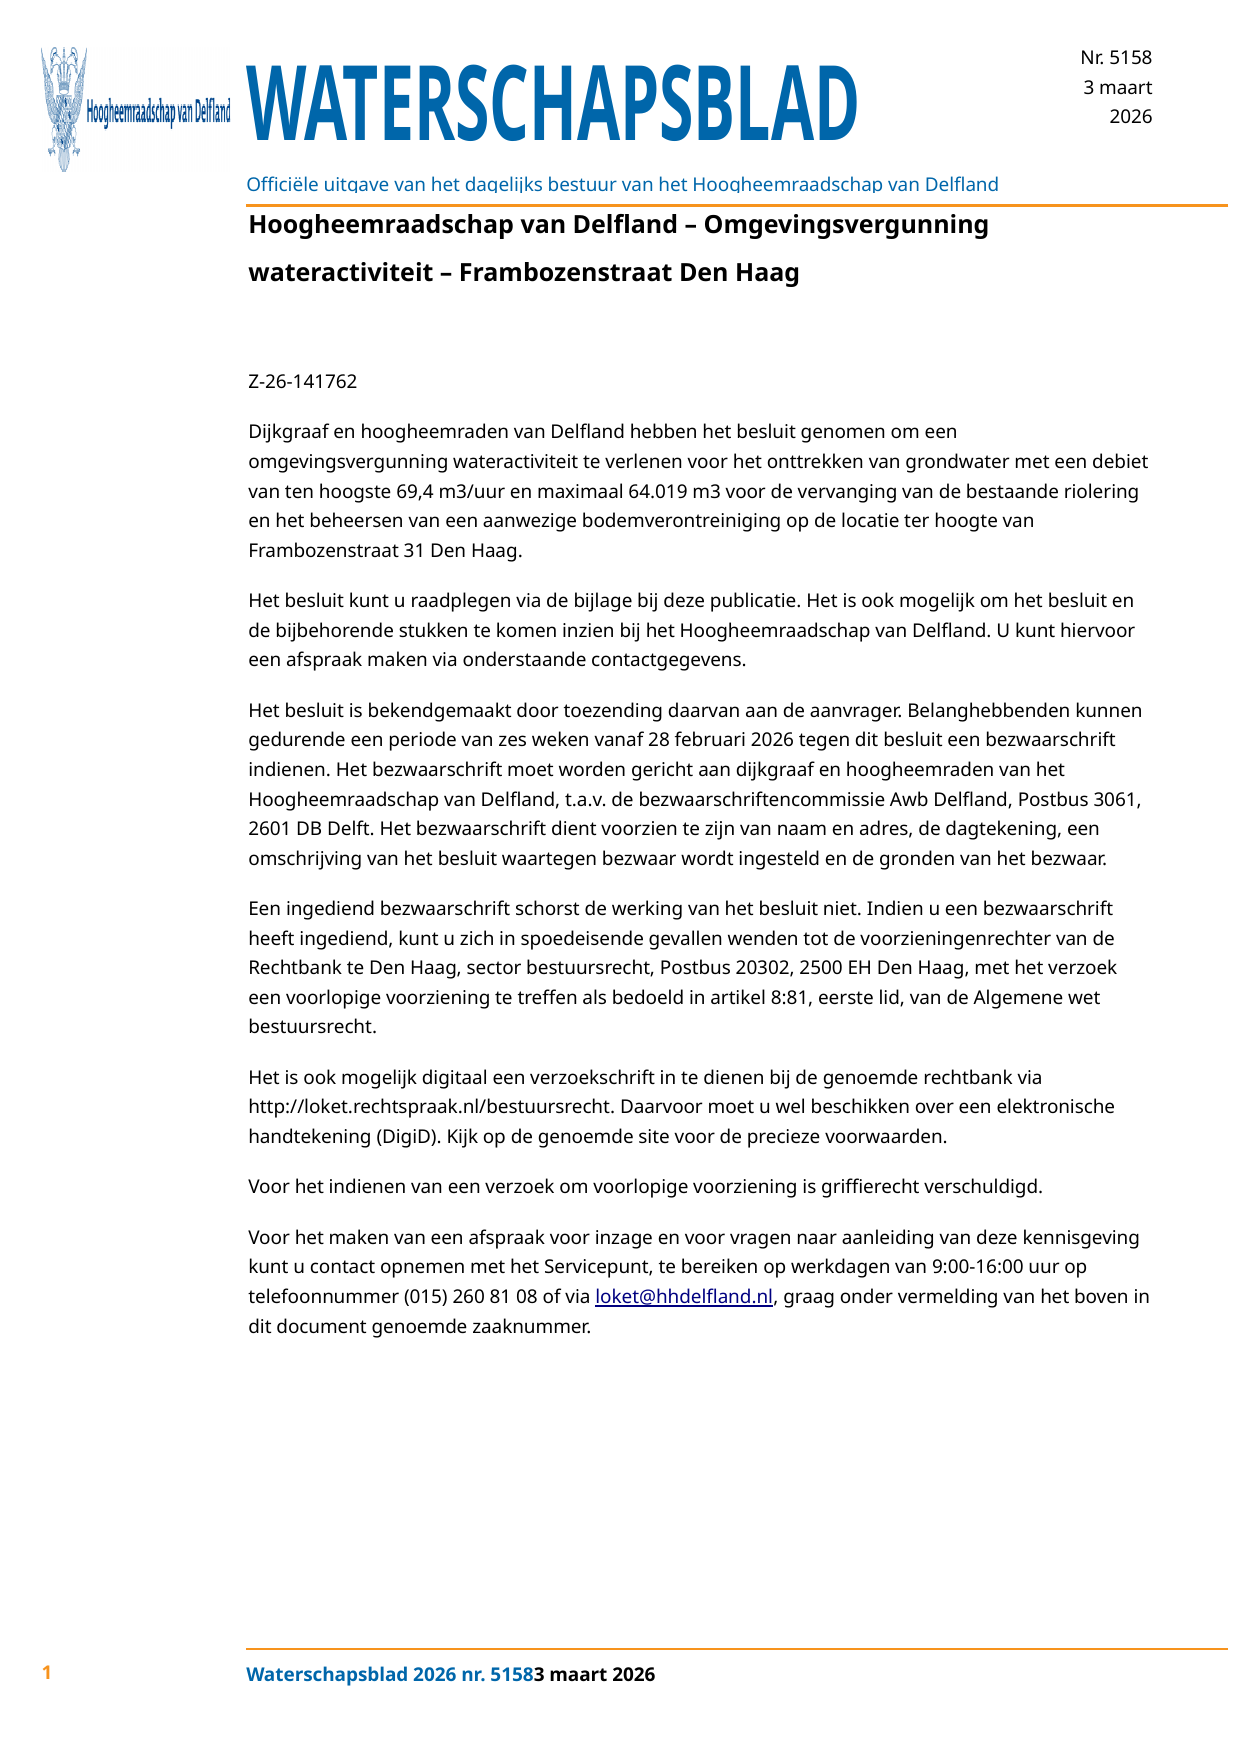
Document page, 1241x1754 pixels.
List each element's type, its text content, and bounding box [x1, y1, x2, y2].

text Hoogheemraadschap van Delfland – Omgevingsvergunning wateractiviteit – Frambozenstraat Den Haag [248, 207, 1152, 288]
text Het besluit kunt u raadplegen via de bijlage bij deze publicatie. Het is ook mogelijk om het besluit en de bijbehorende stukken te komen inzien bij het Hoogheemraadschap van Delfland. U kunt hiervoor een afspraak maken via onderstaande contactgegevens. [248, 587, 1152, 672]
text Het is ook mogelijk digitaal een verzoekschrift in te dienen bij de genoemde rechtbank via http://loket.rechtspraak.nl/bestuursrecht. Daarvoor moet u wel beschikken over een elektronische handtekening (DigiD). Kijk op de genoemde site voor de precieze voorwaarden. [248, 1064, 1152, 1149]
text Voor het indienen van een verzoek om voorlopige voorziening is griffierecht verschuldigd. [248, 1174, 1152, 1199]
text Z-26-141762 [248, 368, 1152, 394]
text Dijkgraaf en hoogheemraden van Delfland hebben het besluit genomen om een omgevingsvergunning wateractiviteit te verlenen voor het onttrekken van grondwater met een debiet van ten hoogste 69,4 m3/uur en maximaal 64.019 m3 voor de vervanging van de bestaande riolering en het beheersen van een aanwezige bodemverontreiniging op de locatie ter hoogte van Frambozenstraat 31 Den Haag. [248, 419, 1152, 563]
text Een ingediend bezwaarschrift schorst de werking van het besluit niet. Indien u een bezwaarschrift heeft ingediend, kunt u zich in spoedeisende gevallen wenden tot de voorzieningenrechter van de Rechtbank te Den Haag, sector bestuursrecht, Postbus 20302, 2500 EH Den Haag, met het verzoek een voorlopige voorziening te treffen als bedoeld in artikel 8:81, eerste lid, van de Algemene wet bestuursrecht. [248, 895, 1152, 1039]
text Het besluit is bekendgemaakt door toezending daarvan aan de aanvrager. Belanghebbenden kunnen gedurende een periode van zes weken vanaf 28 februari 2026 tegen dit besluit een bezwaarschrift indienen. Het bezwaarschrift moet worden gericht aan dijkgraaf en hoogheemraden van het Hoogheemraadschap van Delfland, t.a.v. de bezwaarschriftencommissie Awb Delfland, Postbus 3061, 2601 DB Delft. Het bezwaarschrift dient voorzien te zijn van naam en adres, de dagtekening, een omschrijving van het besluit waartegen bezwaar wordt ingesteld en de gronden van het bezwaar. [248, 697, 1152, 871]
text Voor het maken van een afspraak voor inzage en voor vragen naar aanleiding van deze kennisgeving kunt u contact opnemen met het Servicepunt, te bereiken op werkdagen van 9:00-16:00 uur op telefoonnummer (015) 260 81 08 of via loket@hhdelfland.nl, graag onder vermelding van het boven in dit document genoemde zaaknummer. [248, 1224, 1152, 1339]
picture [41, 47, 231, 172]
